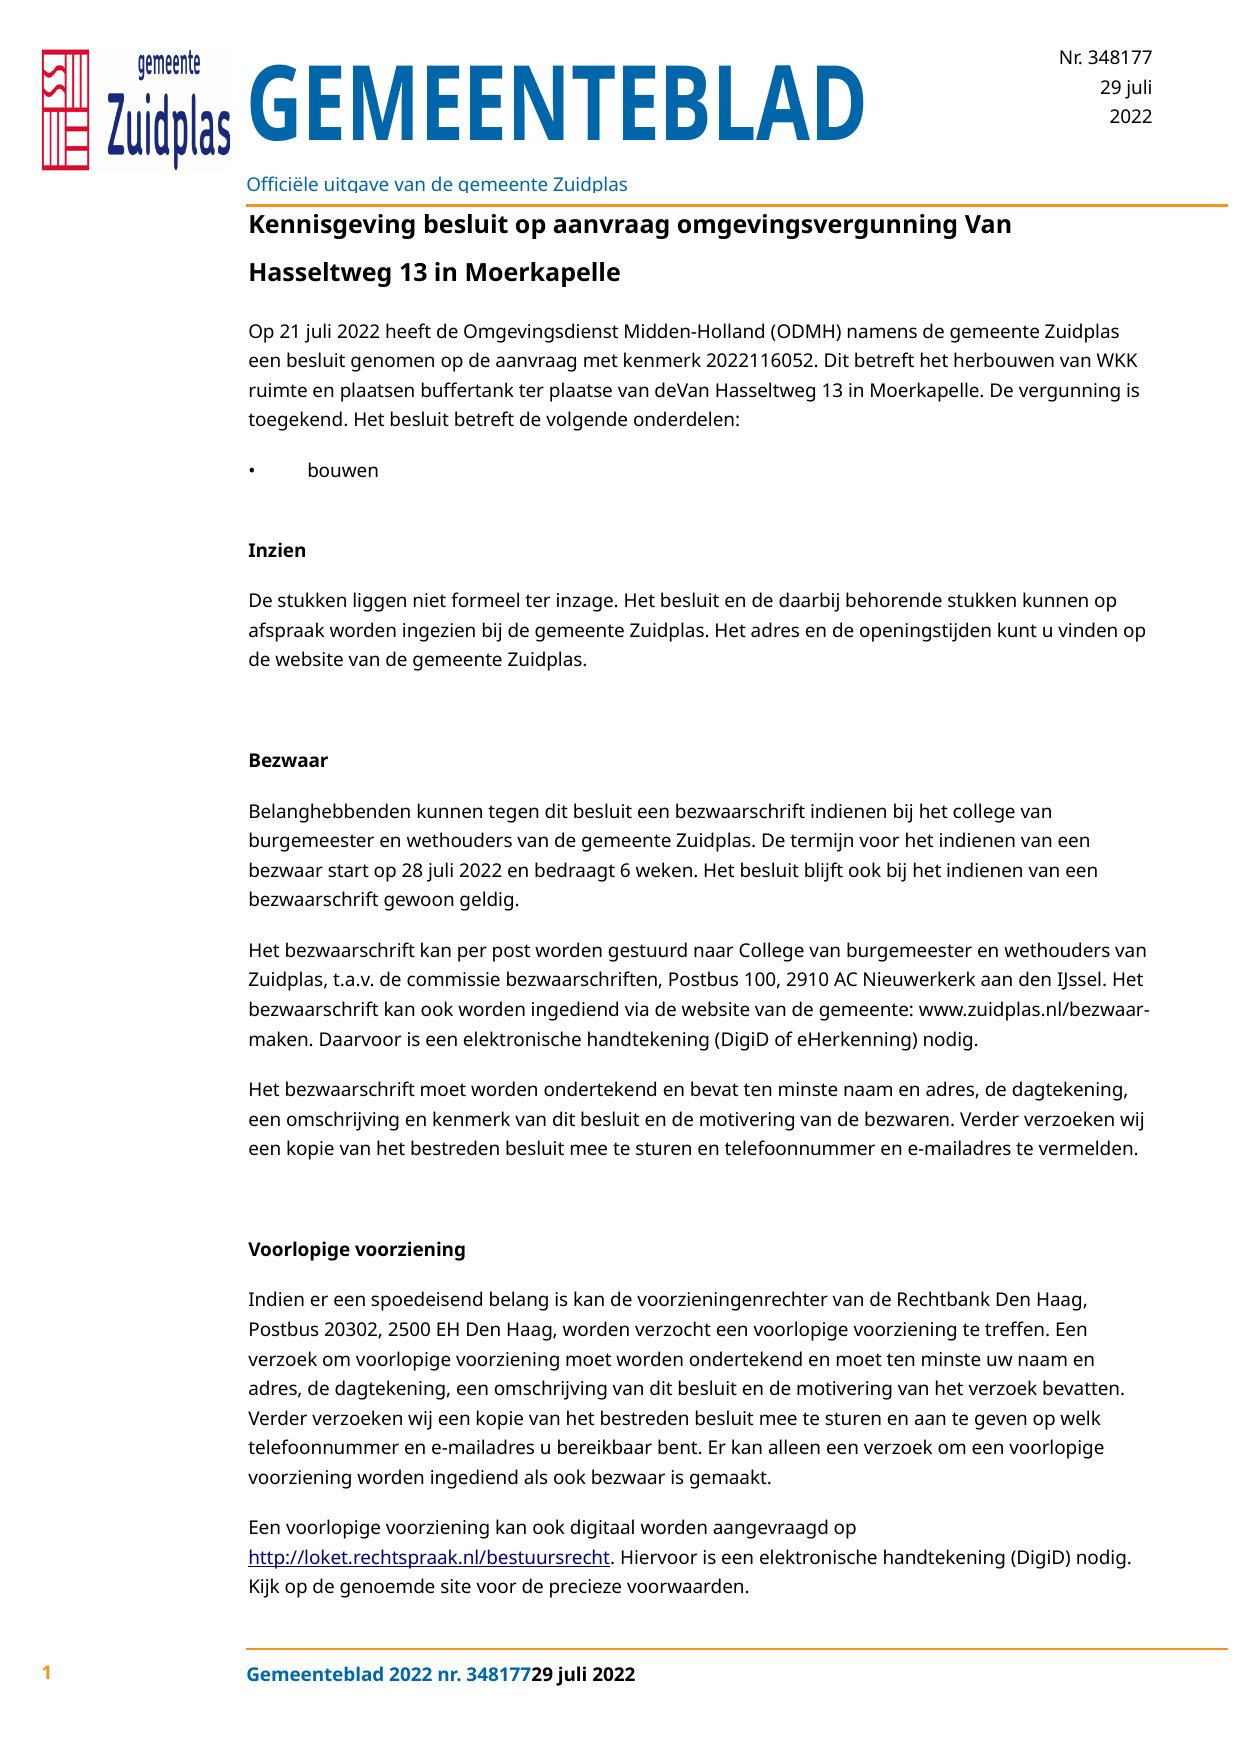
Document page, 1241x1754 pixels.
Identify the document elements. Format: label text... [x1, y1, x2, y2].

text Bezwaar [248, 747, 1152, 773]
text De stukken liggen niet formeel ter inzage. Het besluit en de daarbij behorende stukken kunnen op afspraak worden ingezien bij de gemeente Zuidplas. Het adres en de openingstijden kunt u vinden op de website van de gemeente Zuidplas. [248, 587, 1152, 672]
text Kennisgeving besluit op aanvraag omgevingsvergunning Van Hasseltweg 13 in Moerkapelle [248, 207, 1152, 288]
text Op 21 juli 2022 heeft de Omgevingsdienst Midden-Holland (ODMH) namens de gemeente Zuidplas een besluit genomen op de aanvraag met kenmerk 2022116052. Dit betreft het herbouwen van WKK ruimte en plaatsen buffertank ter plaatse van deVan Hasseltweg 13 in Moerkapelle. De vergunning is toegekend. Het besluit betreft de volgende onderdelen: [248, 318, 1152, 432]
text Het bezwaarschrift moet worden ondertekend en bevat ten minste naam en adres, de dagtekening, een omschrijving en kenmerk van dit besluit en de motivering van de bezwaren. Verder verzoeken wij een kopie van het bestreden besluit mee te sturen en telefoonnummer en e-mailadres te vermelden. [248, 1076, 1152, 1161]
text Voorlopige voorziening [248, 1236, 1152, 1262]
text Indien er een spoedeisend belang is kan de voorzieningenrechter van de Rechtbank Den Haag, Postbus 20302, 2500 EH Den Haag, worden verzocht een voorlopige voorziening te treffen. Een verzoek om voorlopige voorziening moet worden ondertekend en moet ten minste uw naam en adres, de dagtekening, een omschrijving van dit besluit en de motivering van het verzoek bevatten. Verder verzoeken wij een kopie van het bestreden besluit mee te sturen en aan te geven op welk telefoonnummer en e-mailadres u bereikbaar bent. Er kan alleen een verzoek om een voorlopige voorziening worden ingediend als ook bezwaar is gemaakt. [248, 1287, 1152, 1490]
list bouwen [248, 457, 1152, 483]
picture [41, 47, 231, 172]
text Een voorlopige voorziening kan ook digitaal worden aangevraagd op http://loket.rechtspraak.nl/bestuursrecht. Hiervoor is een elektronische handtekening (DigiD) nodig. Kijk op de genoemde site voor de precieze voorwaarden. [248, 1514, 1152, 1599]
text Belanghebbenden kunnen tegen dit besluit een bezwaarschrift indienen bij het college van burgemeester en wethouders van de gemeente Zuidplas. De termijn voor het indienen van een bezwaar start op 28 juli 2022 en bedraagt 6 weken. Het besluit blijft ook bij het indienen van een bezwaarschrift gewoon geldig. [248, 798, 1152, 912]
text Het bezwaarschrift kan per post worden gestuurd naar College van burgemeester en wethouders van Zuidplas, t.a.v. de commissie bezwaarschriften, Postbus 100, 2910 AC Nieuwerkerk aan den IJssel. Het bezwaarschrift kan ook worden ingediend via de website van de gemeente: www.zuidplas.nl/bezwaar-maken. Daarvoor is een elektronische handtekening (DigiD of eHerkenning) nodig. [248, 937, 1152, 1052]
text Inzien [248, 537, 1152, 563]
